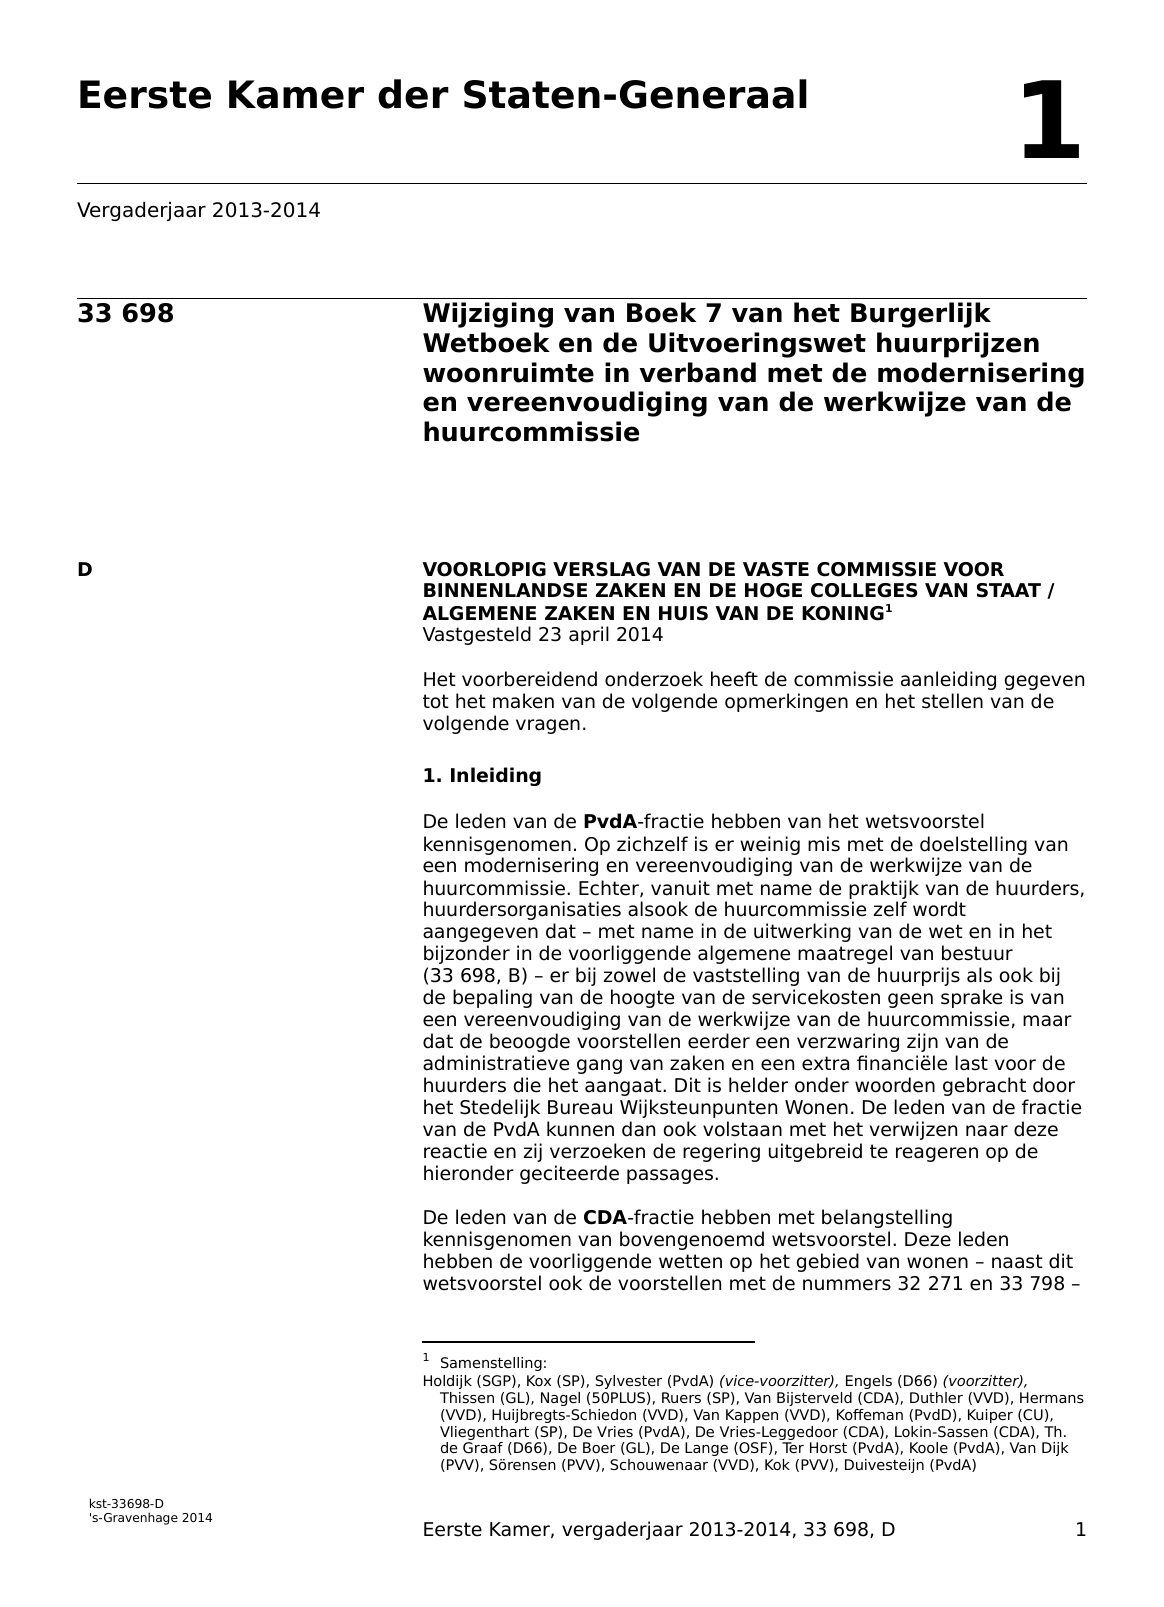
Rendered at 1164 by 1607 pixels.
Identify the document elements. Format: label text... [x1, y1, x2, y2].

text Holdijk (SGP), Kox (SP), Sylvester (PvdA) (vice-voorzitter), Engels (D66) (voorzitter), Thissen (GL), Nagel (50PLUS), Ruers (SP), Van Bijsterveld (CDA), Duthler (VVD), Hermans (VVD), Huijbregts-Schiedon (VVD), Van Kappen (VVD), Koffeman (PvdD), Kuiper (CU), Vliegenthart (SP), De Vries (PvdA), De Vries-Leggedoor (CDA), Lokin-Sassen (CDA), Th. de Graaf (D66), De Boer (GL), De Lange (OSF), Ter Horst (PvdA), Koole (PvdA), Van Dijk (PVV), Sörensen (PVV), Schouwenaar (VVD), Kok (PVV), Duivesteijn (PvdA) [422, 1373, 1087, 1474]
text De leden van de PvdA-fractie hebben van het wetsvoorstel kennisgenomen. Op zichzelf is er weinig mis met de doelstelling van een modernisering en vereenvoudiging van de werkwijze van de huurcommissie. Echter, vanuit met name de praktijk van de huurders, huurdersorganisaties alsook de huurcommissie zelf wordt aangegeven dat – met name in de uitwerking van de wet en in het bijzonder in de voorliggende algemene maatregel van bestuur (33 698, B) – er bij zowel de vaststelling van de huurprijs als ook bij de bepaling van de hoogte van de servicekosten geen sprake is van een vereenvoudiging van de werkwijze van de huurcommissie, maar dat de beoogde voorstellen eerder een verzwaring zijn van de administratieve gang van zaken en een extra financiële last voor de huurders die het aangaat. Dit is helder onder woorden gebracht door het Stedelijk Bureau Wijksteunpunten Wonen. De leden van de fractie van de PvdA kunnen dan ook volstaan met het verwijzen naar deze reactie en zij verzoeken de regering uitgebreid te reageren op de hieronder geciteerde passages. [422, 811, 1087, 1185]
text Vastgesteld 23 april 2014 [422, 624, 1087, 646]
text Het voorbereidend onderzoek heeft de commissie aanleiding gegeven tot het maken van de volgende opmerkingen en het stellen van de volgende vragen. [422, 668, 1087, 734]
table_cell Vergaderjaar 2013-2014 [77, 184, 1087, 298]
subtitle D VOORLOPIG VERSLAG VAN DE VASTE COMMISSIE VOOR BINNENLANDSE ZAKEN EN DE HOGE COLLEGES VAN STAAT / ALGEMENE ZAKEN EN HUIS VAN DE KONING [77, 558, 1087, 624]
subtitle 33 698 Wijziging van Boek 7 van het Burgerlijk Wetboek en de Uitvoeringswet huurprijzen woonruimte in verband met de modernisering en vereenvoudiging van de werkwijze van de huurcommissie [77, 299, 1087, 447]
subtitle 1. Inleiding [422, 764, 1087, 786]
table_header Eerste Kamer der Staten-Generaal [77, 59, 886, 183]
table_header 1 [886, 59, 1087, 183]
text De leden van de CDA-fractie hebben met belangstelling kennisgenomen van bovengenoemd wetsvoorstel. Deze leden hebben de voorliggende wetten op het gebied van wonen – naast dit wetsvoorstel ook de voorstellen met de nummers 32 271 en 33 798 – [422, 1207, 1087, 1295]
text Samenstelling: [422, 1351, 1087, 1373]
text 's-Gravenhage 2014 [88, 1511, 323, 1525]
text kst-33698-D [88, 1497, 323, 1511]
